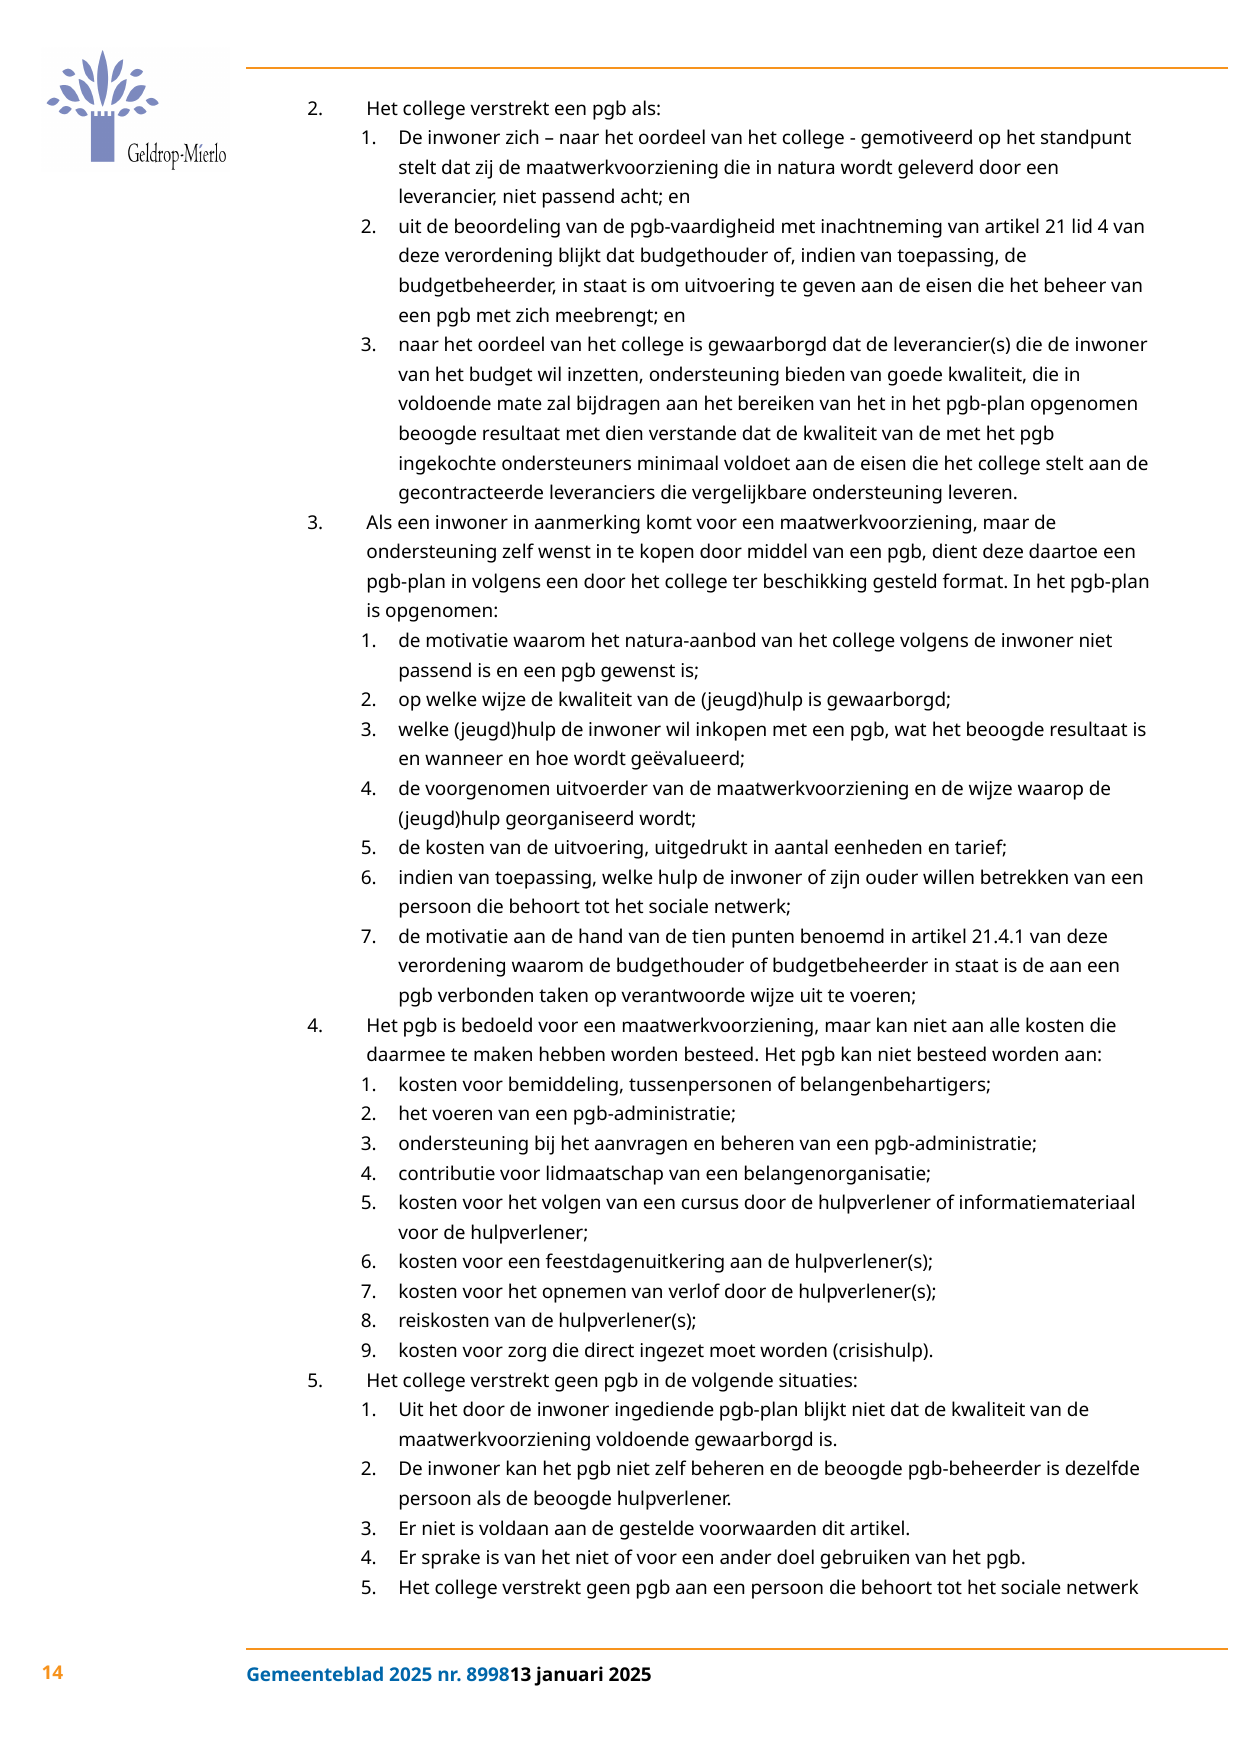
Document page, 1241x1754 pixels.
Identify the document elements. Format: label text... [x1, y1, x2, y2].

list Er niet is voldaan aan de gestelde voorwaarden dit artikel. [361, 1515, 1152, 1541]
list Het college verstrekt geen pgb aan een persoon die behoort tot het sociale netwerk [361, 1574, 1152, 1600]
list de kosten van de uitvoering, uitgedrukt in aantal eenheden en tarief; [361, 834, 1152, 860]
list Er sprake is van het niet of voor een ander doel gebruiken van het pgb. [361, 1544, 1152, 1570]
picture [41, 47, 231, 172]
list Uit het door de inwoner ingediende pgb-plan blijkt niet dat de kwaliteit van de maatwerkvoorziening voldoende gewaarborgd is. [361, 1396, 1152, 1452]
list naar het oordeel van het college is gewaarborgd dat de leverancier(s) die de inwoner van het budget wil inzetten, ondersteuning bieden van goede kwaliteit, die in voldoende mate zal bijdragen aan het bereiken van het in het pgb-plan opgenomen beoogde resultaat met dien verstande dat de kwaliteit van de met het pgb ingekochte ondersteuners minimaal voldoet aan de eisen die het college stelt aan de gecontracteerde leveranciers die vergelijkbare ondersteuning leveren. [361, 331, 1152, 505]
list uit de beoordeling van de pgb-vaardigheid met inachtneming van artikel 21 lid 4 van deze verordening blijkt dat budgethouder of, indien van toepassing, de budgetbeheerder, in staat is om uitvoering te geven aan de eisen die het beheer van een pgb met zich meebrengt; en [361, 213, 1152, 328]
list Het pgb is bedoeld voor een maatwerkvoorziening, maar kan niet aan alle kosten die daarmee te maken hebben worden besteed. Het pgb kan niet besteed worden aan: [307, 1012, 1152, 1067]
list Het college verstrekt geen pgb in de volgende situaties: [307, 1367, 1152, 1393]
list de motivatie waarom het natura-aanbod van het college volgens de inwoner niet passend is en een pgb gewenst is; [361, 627, 1152, 683]
list kosten voor bemiddeling, tussenpersonen of belangenbehartigers; [361, 1071, 1152, 1097]
list reiskosten van de hulpverlener(s); [361, 1308, 1152, 1333]
list kosten voor het opnemen van verlof door de hulpverlener(s); [361, 1278, 1152, 1304]
list de voorgenomen uitvoerder van de maatwerkvoorziening en de wijze waarop de (jeugd)hulp georganiseerd wordt; [361, 775, 1152, 831]
list kosten voor zorg die direct ingezet moet worden (crisishulp). [361, 1337, 1152, 1363]
list contributie voor lidmaatschap van een belangenorganisatie; [361, 1160, 1152, 1186]
list de motivatie aan de hand van de tien punten benoemd in artikel 21.4.1 van deze verordening waarom de budgethouder of budgetbeheerder in staat is de aan een pgb verbonden taken op verantwoorde wijze uit te voeren; [361, 923, 1152, 1008]
list indien van toepassing, welke hulp de inwoner of zijn ouder willen betrekken van een persoon die behoort tot het sociale netwerk; [361, 864, 1152, 919]
list kosten voor het volgen van een cursus door de hulpverlener of informatiemateriaal voor de hulpverlener; [361, 1189, 1152, 1245]
list De inwoner zich – naar het oordeel van het college - gemotiveerd op het standpunt stelt dat zij de maatwerkvoorziening die in natura wordt geleverd door een leverancier, niet passend acht; en [361, 124, 1152, 209]
list De inwoner kan het pgb niet zelf beheren en de beoogde pgb-beheerder is dezelfde persoon als de beoogde hulpverlener. [361, 1456, 1152, 1511]
list ondersteuning bij het aanvragen en beheren van een pgb-administratie; [361, 1130, 1152, 1156]
list Als een inwoner in aanmerking komt voor een maatwerkvoorziening, maar de ondersteuning zelf wenst in te kopen door middel van een pgb, dient deze daartoe een pgb-plan in volgens een door het college ter beschikking gesteld format. In het pgb-plan is opgenomen: [307, 509, 1152, 623]
list op welke wijze de kwaliteit van de (jeugd)hulp is gewaarborgd; [361, 686, 1152, 712]
list Het college verstrekt een pgb als: [307, 95, 1152, 121]
list welke (jeugd)hulp de inwoner wil inkopen met een pgb, wat het beoogde resultaat is en wanneer en hoe wordt geëvalueerd; [361, 716, 1152, 771]
list kosten voor een feestdagenuitkering aan de hulpverlener(s); [361, 1248, 1152, 1274]
list het voeren van een pgb-administratie; [361, 1101, 1152, 1126]
